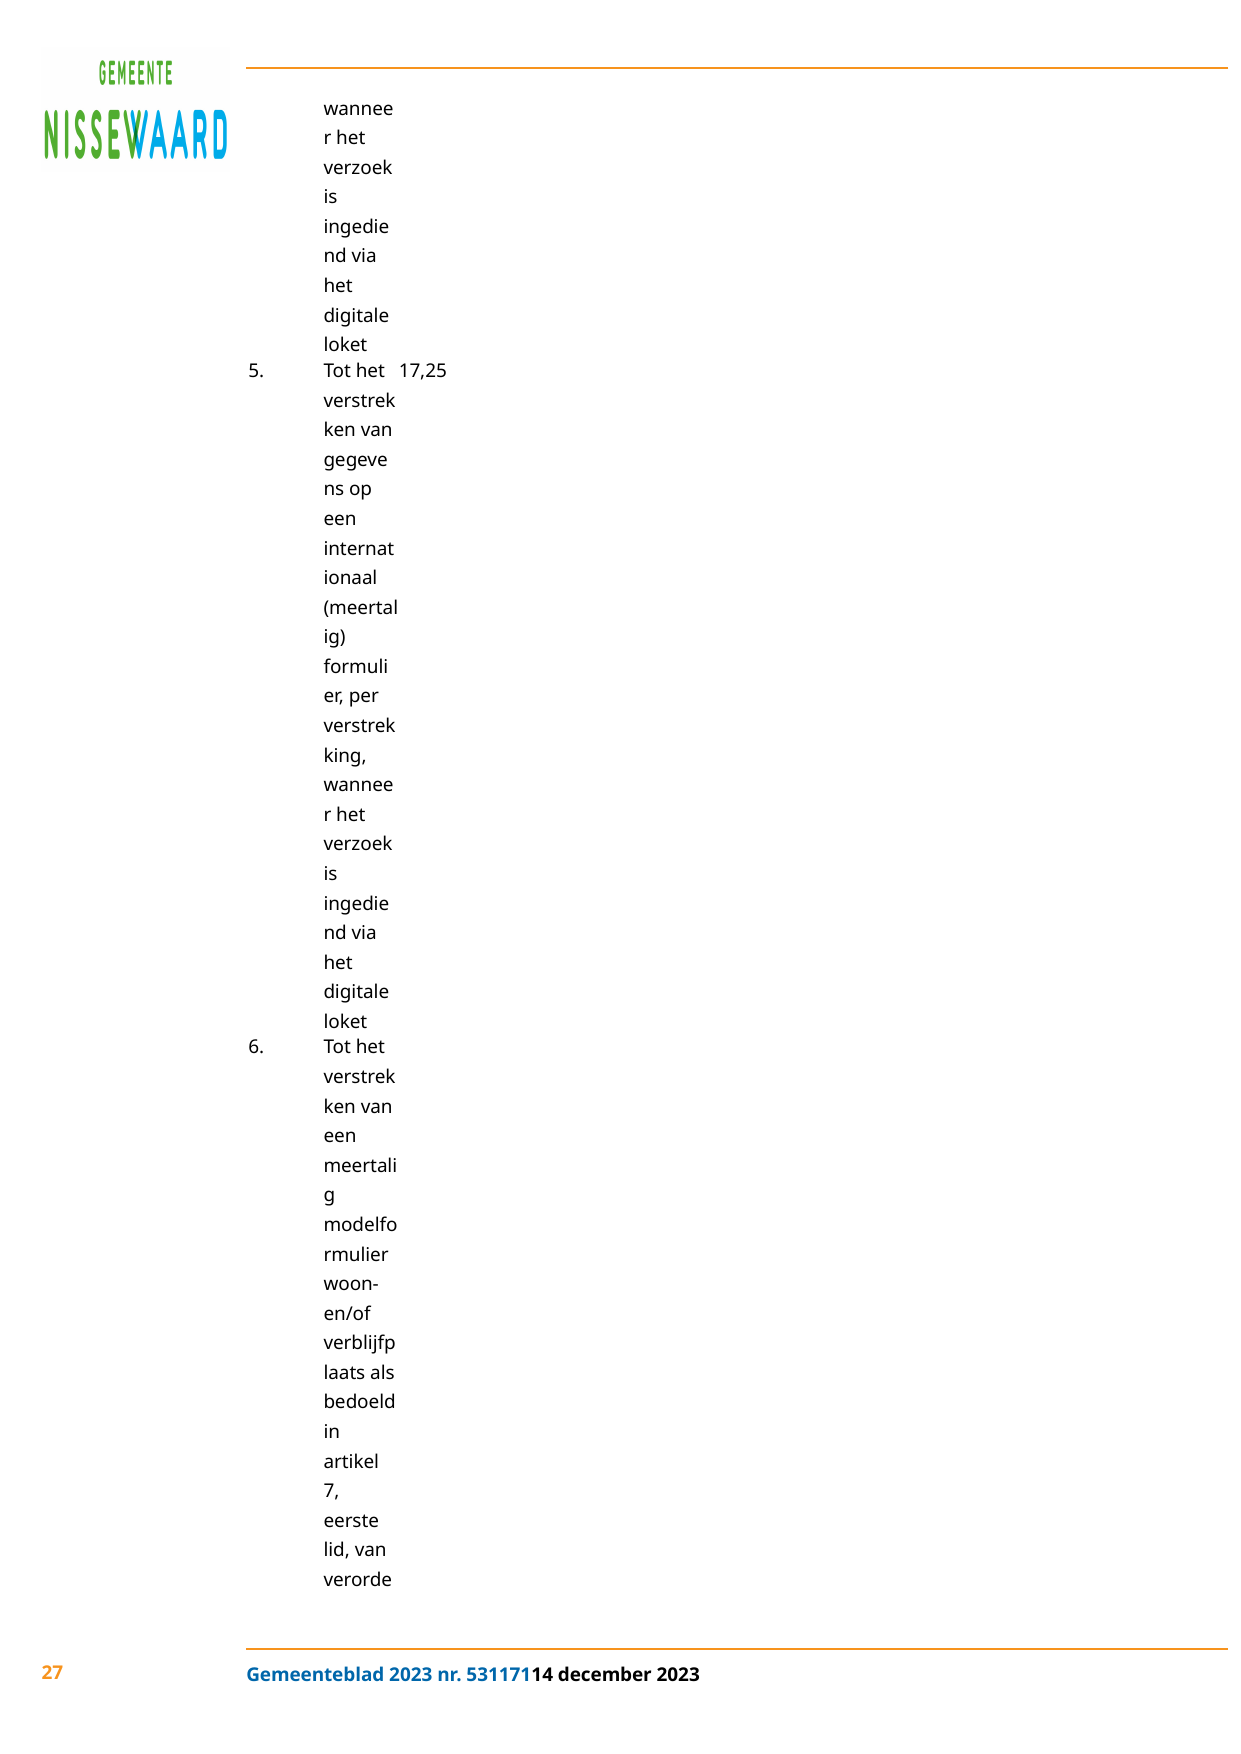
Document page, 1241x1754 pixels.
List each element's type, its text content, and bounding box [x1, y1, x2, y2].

table_cell [399, 95, 474, 357]
table_cell Tot het verstrekken van een meertalig modelformulier woon- en/of verblijfplaats als bedoeld in artikel 7, eerste lid, van verorde [323, 1034, 398, 1592]
table_cell [248, 95, 323, 357]
table_cell Tot het verstrekken van gegevens op een internationaal (meertalig) formulier, per verstrekking, wanneer het verzoek is ingediend via het digitale loket [323, 357, 398, 1034]
table_cell 17,25 [399, 357, 474, 1034]
table_cell [399, 1034, 474, 1592]
table_cell wanneer het verzoek is ingediend via het digitale loket [323, 95, 398, 357]
picture [41, 47, 231, 172]
table_cell 6. [248, 1034, 323, 1592]
table_cell 5. [248, 357, 323, 1034]
